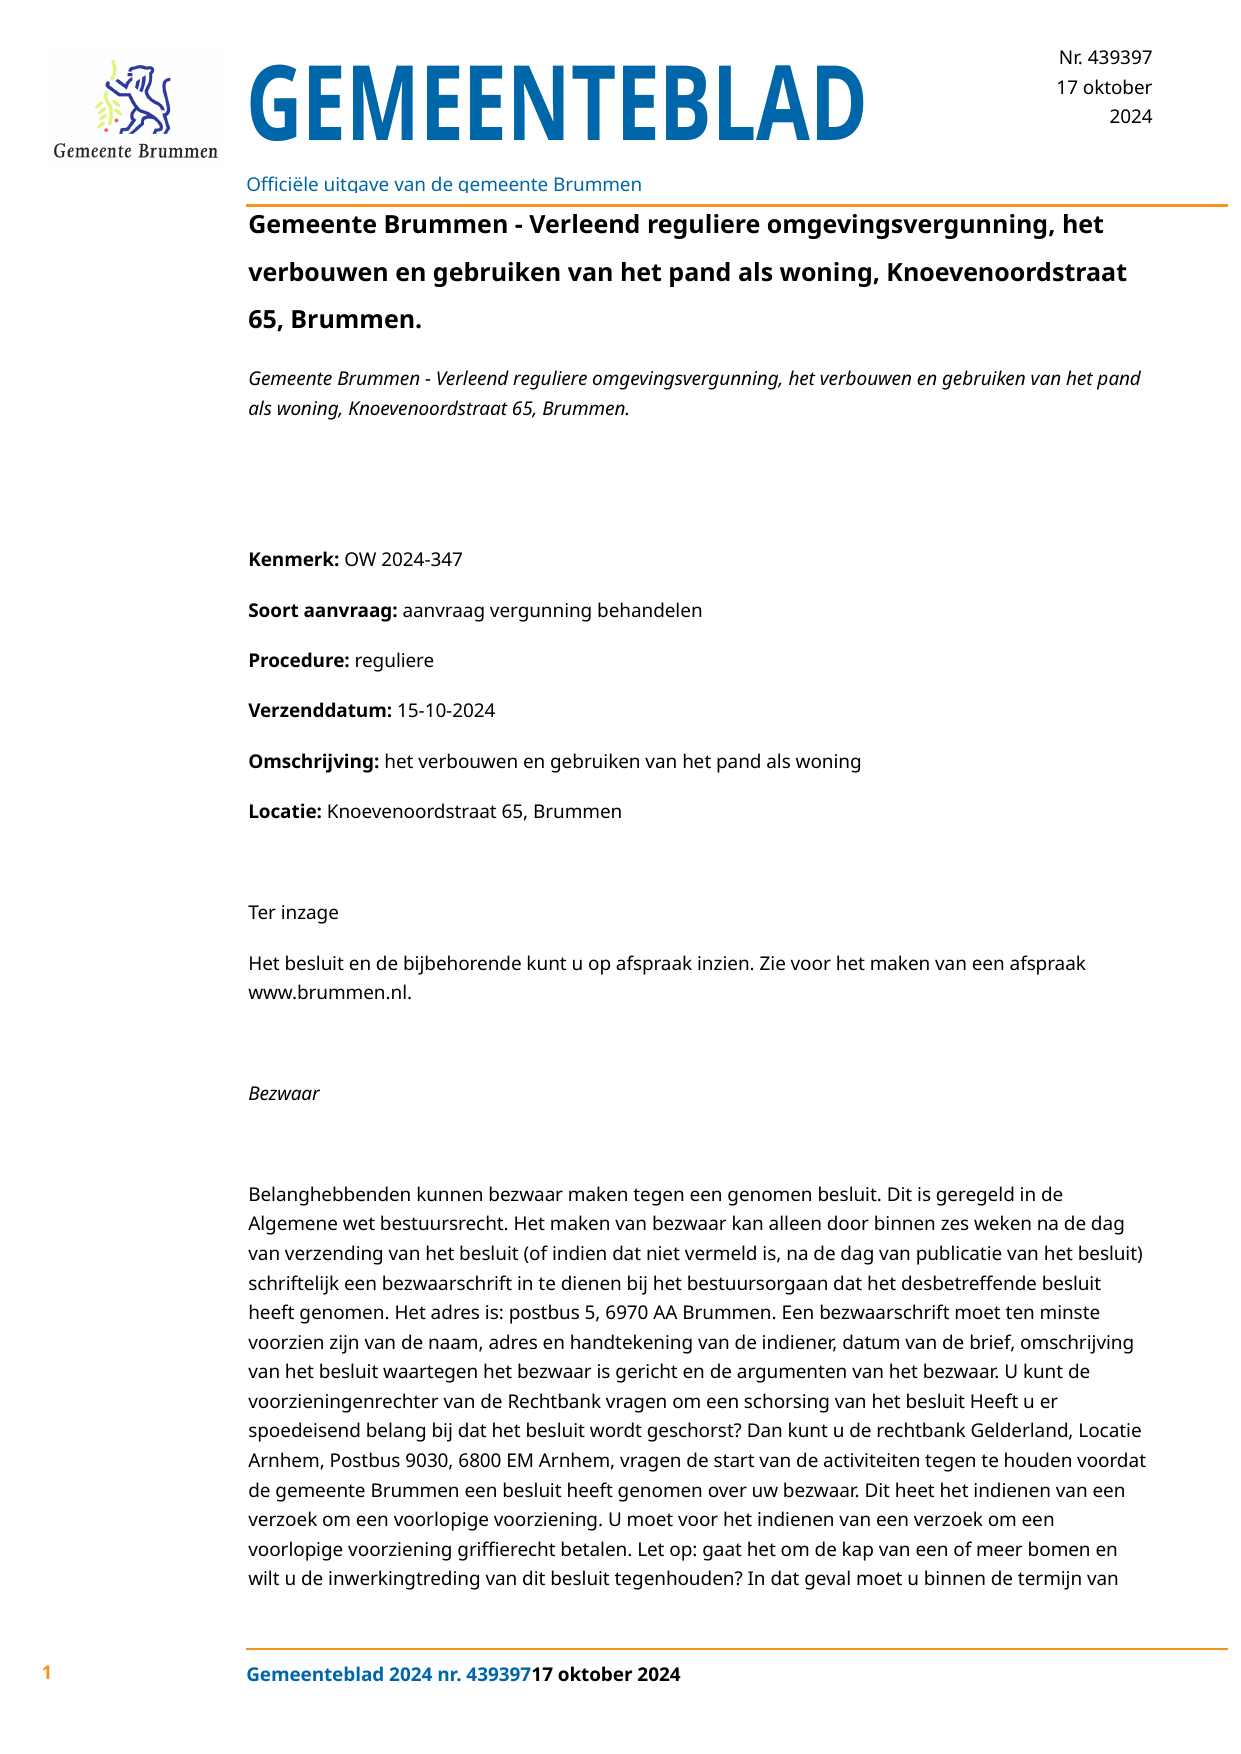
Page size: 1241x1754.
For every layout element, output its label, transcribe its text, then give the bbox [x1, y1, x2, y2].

text Ter inzage [248, 899, 1152, 925]
text Belanghebbenden kunnen bezwaar maken tegen een genomen besluit. Dit is geregeld in de Algemene wet bestuursrecht. Het maken van bezwaar kan alleen door binnen zes weken na de dag van verzending van het besluit (of indien dat niet vermeld is, na de dag van publicatie van het besluit) schriftelijk een bezwaarschrift in te dienen bij het bestuursorgaan dat het desbetreffende besluit heeft genomen. Het adres is: postbus 5, 6970 AA Brummen. Een bezwaarschrift moet ten minste voorzien zijn van de naam, adres en handtekening van de indiener, datum van de brief, omschrijving van het besluit waartegen het bezwaar is gericht en de argumenten van het bezwaar. U kunt de voorzieningenrechter van de Rechtbank vragen om een schorsing van het besluit Heeft u er spoedeisend belang bij dat het besluit wordt geschorst? Dan kunt u de rechtbank Gelderland, Locatie Arnhem, Postbus 9030, 6800 EM Arnhem, vragen de start van de activiteiten tegen te houden voordat de gemeente Brummen een besluit heeft genomen over uw bezwaar. Dit heet het indienen van een verzoek om een voorlopige voorziening. U moet voor het indienen van een verzoek om een voorlopige voorziening griffierecht betalen. Let op: gaat het om de kap van een of meer bomen en wilt u de inwerkingtreding van dit besluit tegenhouden? In dat geval moet u binnen de termijn van [248, 1181, 1152, 1591]
text Gemeente Brummen - Verleend reguliere omgevingsvergunning, het verbouwen en gebruiken van het pand als woning, Knoevenoordstraat 65, Brummen. [248, 207, 1152, 336]
text Verzenddatum: 15-10-2024 [248, 698, 1152, 723]
text Locatie: Knoevenoordstraat 65, Brummen [248, 798, 1152, 824]
text Omschrijving: het verbouwen en gebruiken van het pand als woning [248, 748, 1152, 774]
text Het besluit en de bijbehorende kunt u op afspraak inzien. Zie voor het maken van een afspraak www.brummen.nl. [248, 950, 1152, 1005]
text Gemeente Brummen - Verleend reguliere omgevingsvergunning, het verbouwen en gebruiken van het pand als woning, Knoevenoordstraat 65, Brummen. [248, 366, 1152, 421]
text Kenmerk: OW 2024-347 [248, 546, 1152, 572]
text Procedure: reguliere [248, 647, 1152, 673]
text Bezwaar [248, 1080, 1152, 1106]
text Soort aanvraag: aanvraag vergunning behandelen [248, 597, 1152, 622]
picture [41, 47, 231, 172]
